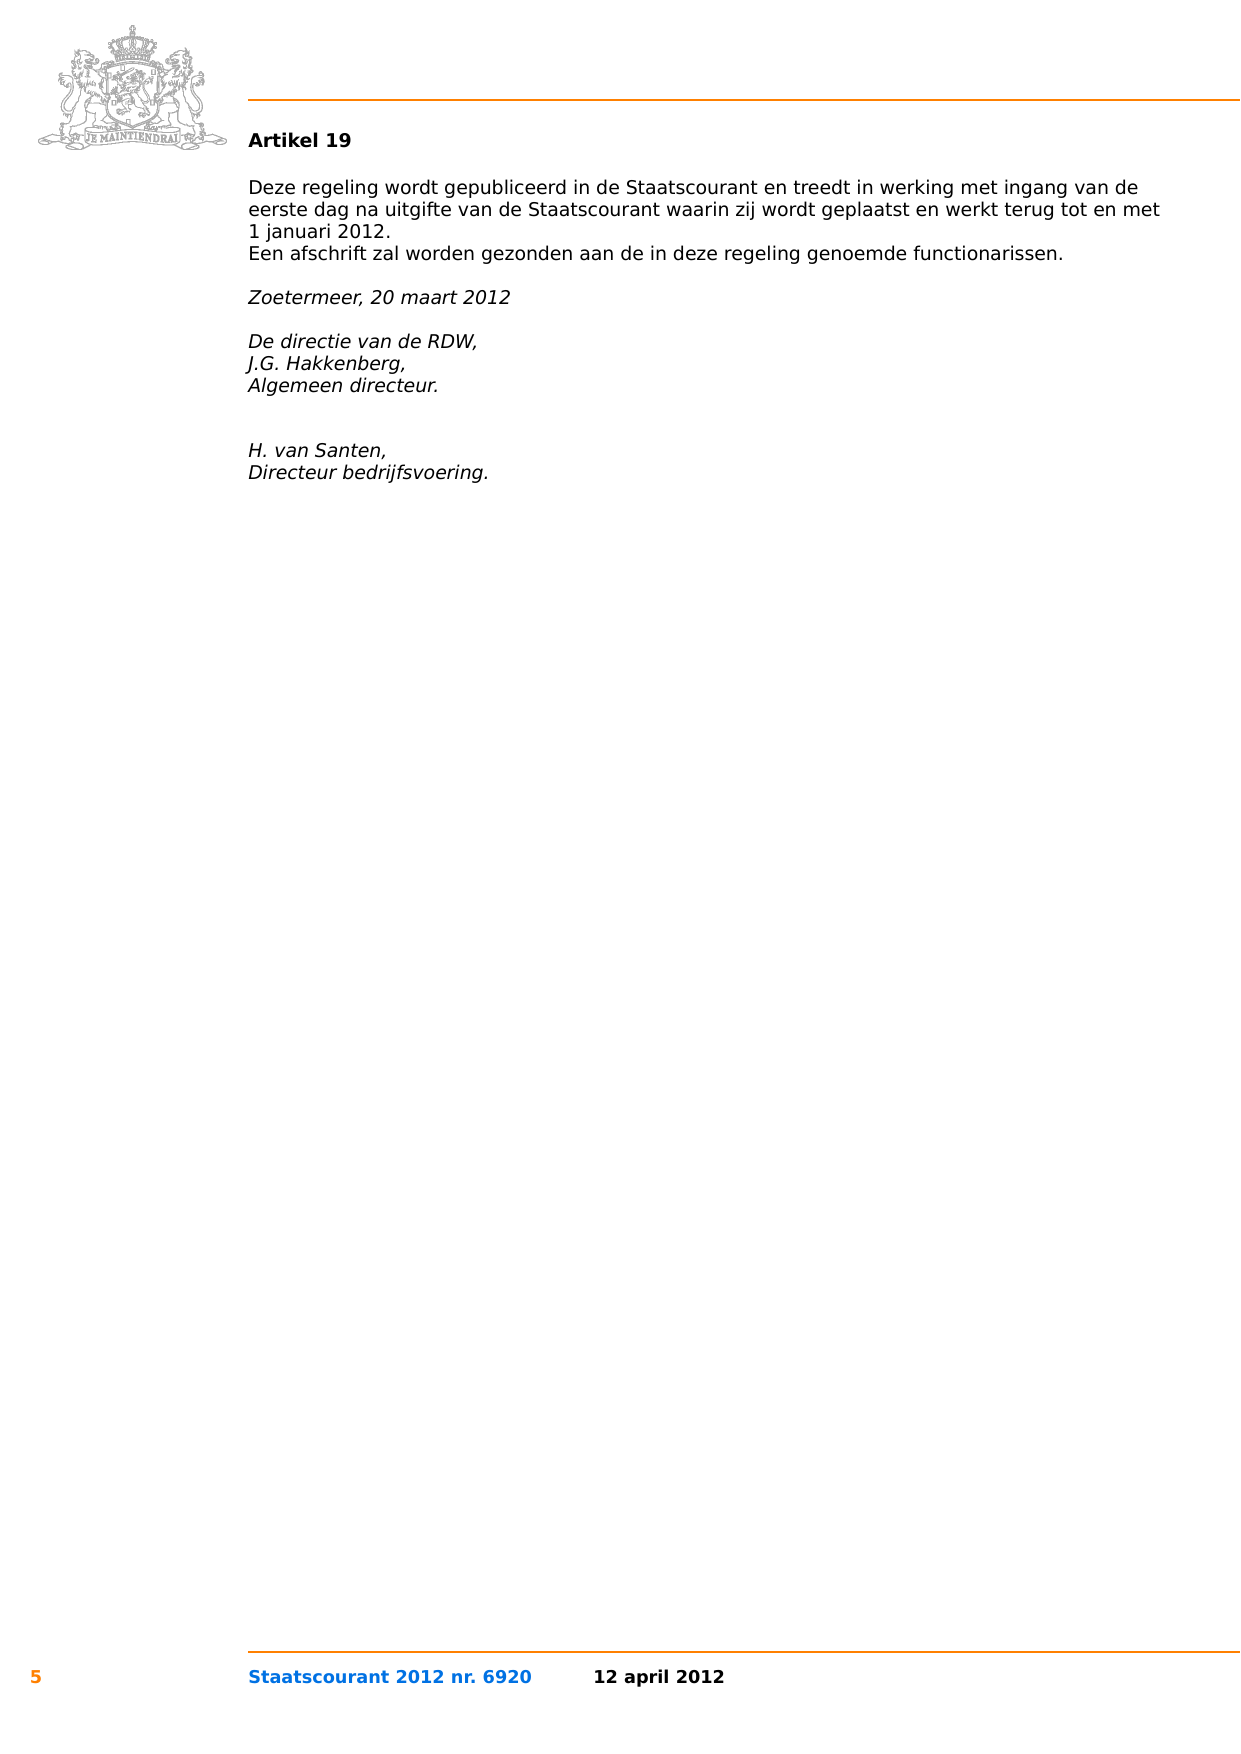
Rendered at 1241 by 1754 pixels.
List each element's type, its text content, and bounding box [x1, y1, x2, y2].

text Een afschrift zal worden gezonden aan de in deze regeling genoemde functionarissen. [248, 243, 1163, 265]
text De directie van de RDW, J.G. Hakkenberg, Algemeen directeur. [248, 331, 1163, 396]
text Zoetermeer, 20 maart 2012 [248, 287, 1163, 309]
subtitle Artikel 19 [248, 130, 1163, 152]
picture [38, 25, 227, 150]
text Deze regeling wordt gepubliceerd in de Staatscourant en treedt in werking met ingang van de eerste dag na uitgifte van de Staatscourant waarin zij wordt geplaatst en werkt terug tot en met 1 januari 2012. [248, 177, 1163, 243]
text H. van Santen, Directeur bedrijfsvoering. [248, 418, 1163, 484]
